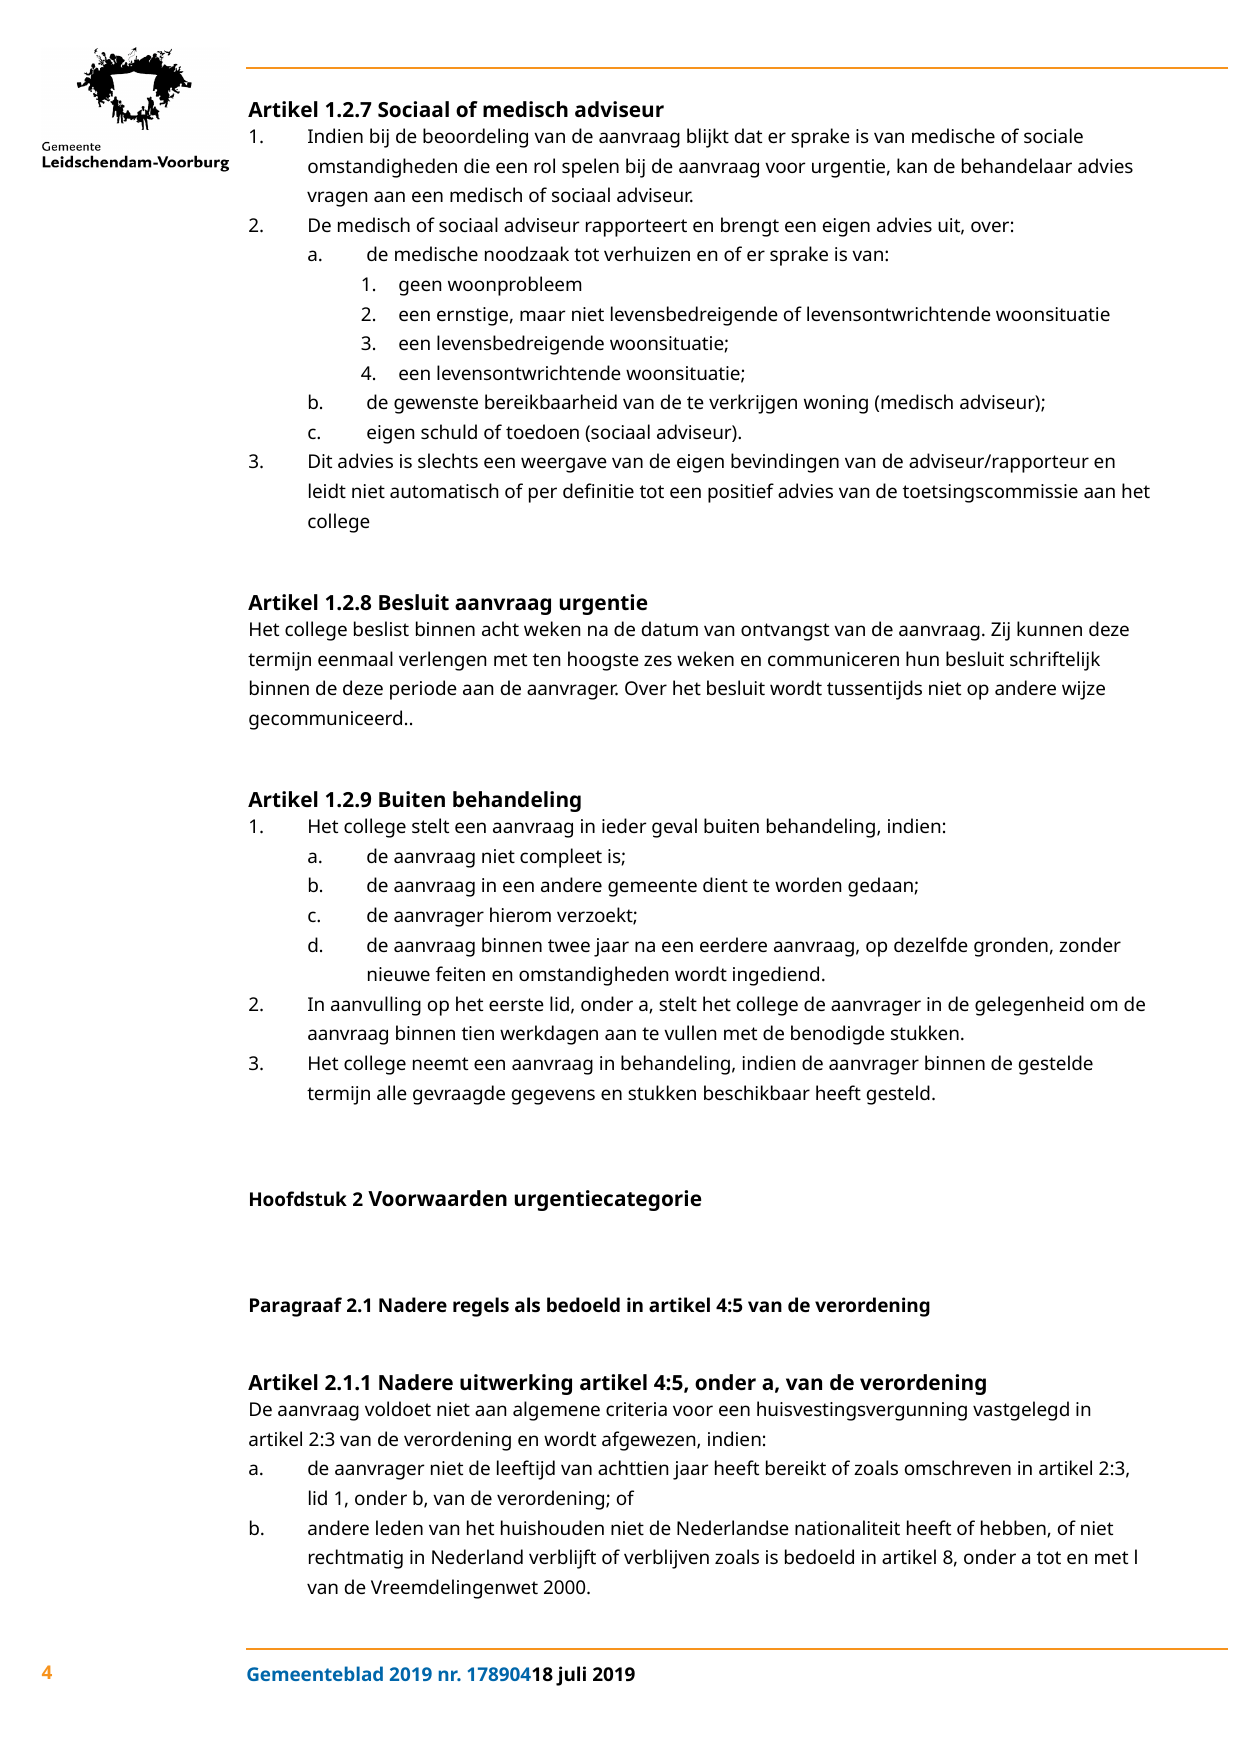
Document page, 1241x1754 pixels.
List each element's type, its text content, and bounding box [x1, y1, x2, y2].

text De aanvraag voldoet niet aan algemene criteria voor een huisvestingsvergunning vastgelegd in artikel 2:3 van de verordening en wordt afgewezen, indien: [248, 1396, 1152, 1452]
list een ernstige, maar niet levensbedreigende of levensontwrichtende woonsituatie [361, 301, 1152, 326]
list de aanvraag in een andere gemeente dient te worden gedaan; [307, 873, 1152, 898]
list de aanvrager hierom verzoekt; [307, 902, 1152, 928]
list Het college neemt een aanvraag in behandeling, indien de aanvrager binnen de gestelde termijn alle gevraagde gegevens en stukken beschikbaar heeft gesteld. [248, 1050, 1152, 1105]
list In aanvulling op het eerste lid, onder a, stelt het college de aanvrager in de gelegenheid om de aanvraag binnen tien werkdagen aan te vullen met de benodigde stukken. [248, 991, 1152, 1046]
text Paragraaf 2.1 Nadere regels als bedoeld in artikel 4:5 van de verordening [248, 1292, 1152, 1317]
list een levensbedreigende woonsituatie; [361, 330, 1152, 356]
list Indien bij de beoordeling van de aanvraag blijkt dat er sprake is van medische of sociale omstandigheden die een rol spelen bij de aanvraag voor urgentie, kan de behandelaar advies vragen aan een medisch of sociaal adviseur. [248, 123, 1152, 208]
text Artikel 2.1.1 Nadere uitwerking artikel 4:5, onder a, van de verordening [248, 1368, 1152, 1396]
text Hoofdstuk 2 Voorwaarden urgentiecategorie [248, 1184, 1152, 1213]
list de aanvraag binnen twee jaar na een eerdere aanvraag, op dezelfde gronden, zonder nieuwe feiten en omstandigheden wordt ingediend. [307, 932, 1152, 987]
text Artikel 1.2.7 Sociaal of medisch adviseur [248, 95, 1152, 123]
text Het college beslist binnen acht weken na de datum van ontvangst van de aanvraag. Zij kunnen deze termijn eenmaal verlengen met ten hoogste zes weken en communiceren hun besluit schriftelijk binnen de deze periode aan de aanvrager. Over het besluit wordt tussentijds niet op andere wijze gecommuniceerd.. [248, 616, 1152, 731]
list de gewenste bereikbaarheid van de te verkrijgen woning (medisch adviseur); [307, 389, 1152, 415]
list de aanvraag niet compleet is; [307, 843, 1152, 869]
text Artikel 1.2.8 Besluit aanvraag urgentie [248, 588, 1152, 616]
list De medisch of sociaal adviseur rapporteert en brengt een eigen advies uit, over: [248, 212, 1152, 238]
list geen woonprobleem [361, 271, 1152, 297]
text Artikel 1.2.9 Buiten behandeling [248, 785, 1152, 813]
list de medische noodzaak tot verhuizen en of er sprake is van: [307, 242, 1152, 267]
list Dit advies is slechts een weergave van de eigen bevindingen van de adviseur/rapporteur en leidt niet automatisch of per definitie tot een positief advies van de toetsingscommissie aan het college [248, 449, 1152, 533]
list andere leden van het huishouden niet de Nederlandse nationaliteit heeft of hebben, of niet rechtmatig in Nederland verblijft of verblijven zoals is bedoeld in artikel 8, onder a tot en met l van de Vreemdelingenwet 2000. [248, 1515, 1152, 1599]
list een levensontwrichtende woonsituatie; [361, 360, 1152, 386]
list eigen schuld of toedoen (sociaal adviseur). [307, 419, 1152, 445]
list de aanvrager niet de leeftijd van achttien jaar heeft bereikt of zoals omschreven in artikel 2:3, lid 1, onder b, van de verordening; of [248, 1456, 1152, 1511]
list Het college stelt een aanvraag in ieder geval buiten behandeling, indien: [248, 813, 1152, 839]
picture [41, 47, 231, 172]
